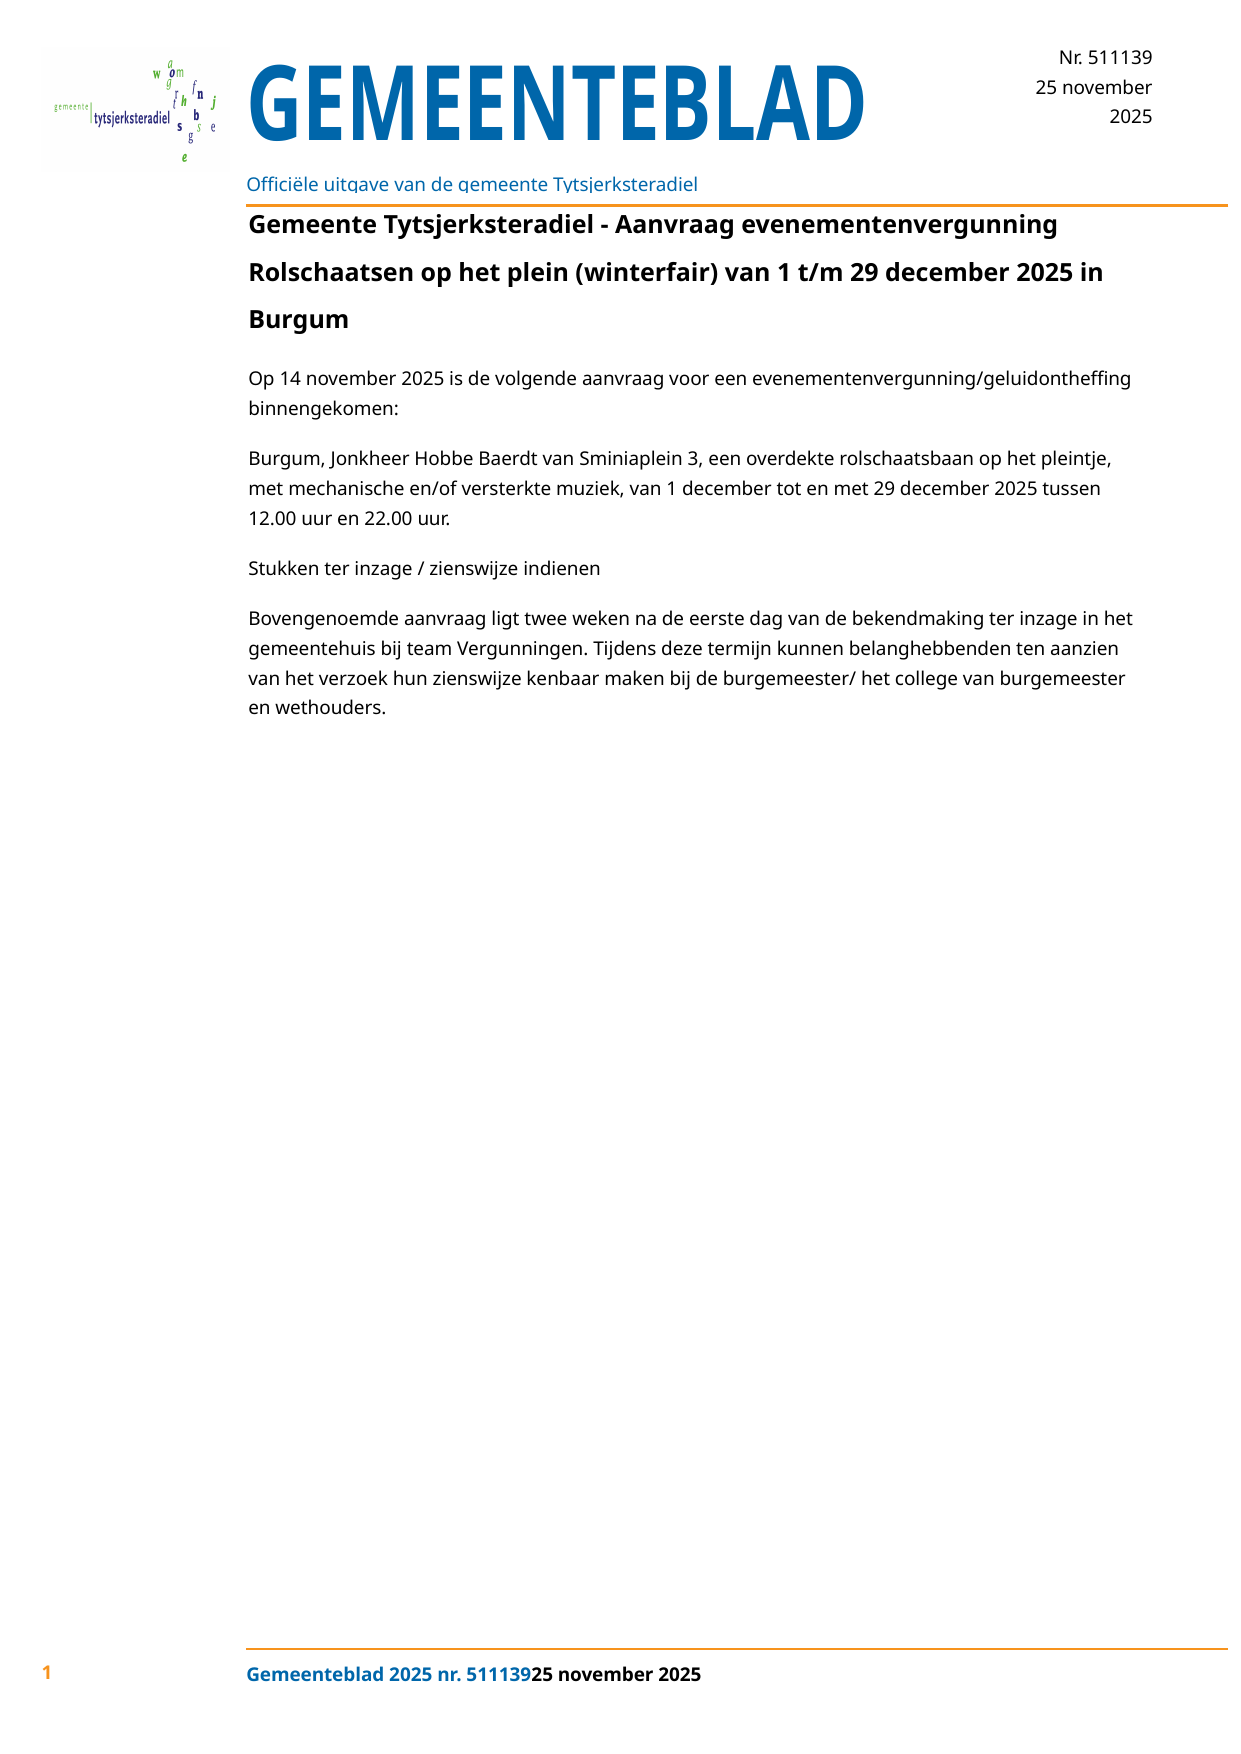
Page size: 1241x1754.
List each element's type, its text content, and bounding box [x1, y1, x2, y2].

text Stukken ter inzage / zienswijze indienen [248, 555, 1152, 581]
text Burgum, Jonkheer Hobbe Baerdt van Sminiaplein 3, een overdekte rolschaatsbaan op het pleintje, met mechanische en/of versterkte muziek, van 1 december tot en met 29 december 2025 tussen 12.00 uur en 22.00 uur. [248, 446, 1152, 530]
text Op 14 november 2025 is de volgende aanvraag voor een evenementenvergunning/geluidontheffing binnengekomen: [248, 366, 1152, 421]
text Gemeente Tytsjerksteradiel - Aanvraag evenementenvergunning Rolschaatsen op het plein (winterfair) van 1 t/m 29 december 2025 in Burgum [248, 207, 1152, 336]
picture [41, 47, 231, 172]
text Bovengenoemde aanvraag ligt twee weken na de eerste dag van de bekendmaking ter inzage in het gemeentehuis bij team Vergunningen. Tijdens deze termijn kunnen belanghebbenden ten aanzien van het verzoek hun zienswijze kenbaar maken bij de burgemeester/ het college van burgemeester en wethouders. [248, 606, 1152, 720]
